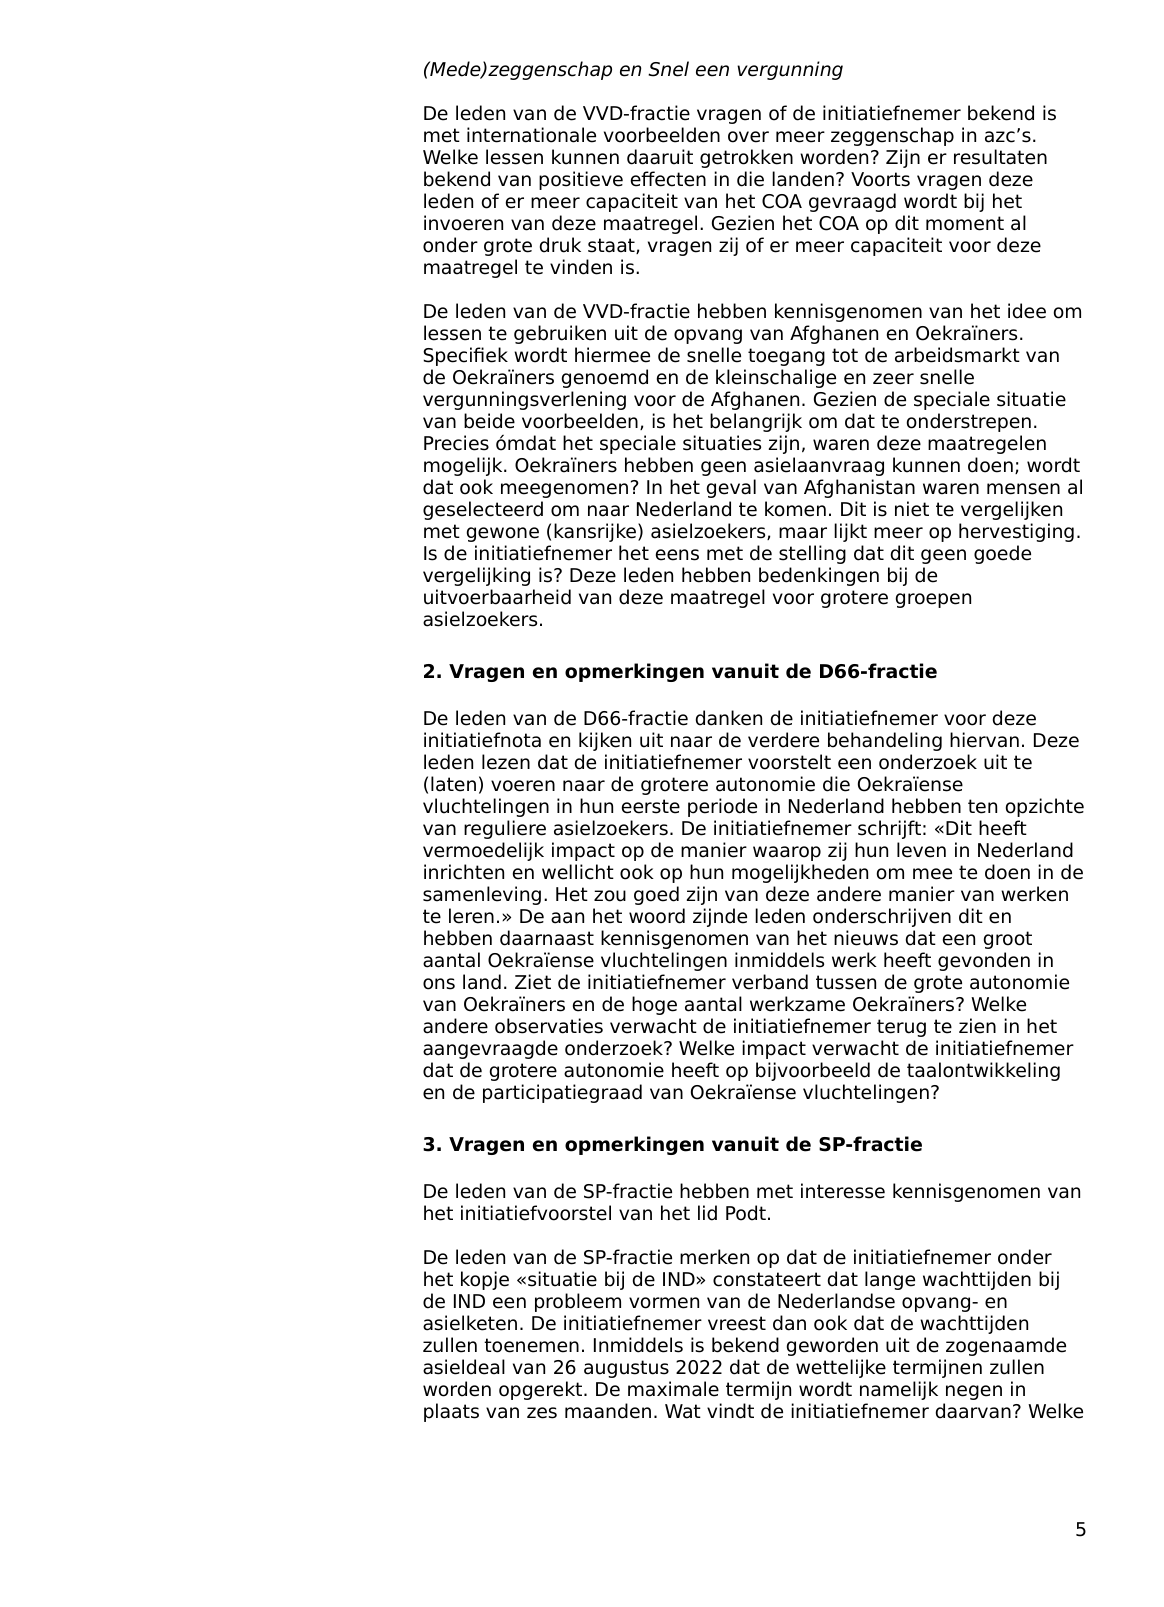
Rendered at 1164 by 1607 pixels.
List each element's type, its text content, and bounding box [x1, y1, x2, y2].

subtitle 3. Vragen en opmerkingen vanuit de SP-fractie [422, 1133, 1087, 1156]
text De leden van de D66-fractie danken de initiatiefnemer voor deze initiatiefnota en kijken uit naar de verdere behandeling hiervan. Deze leden lezen dat de initiatiefnemer voorstelt een onderzoek uit te (laten) voeren naar de grotere autonomie die Oekraïense vluchtelingen in hun eerste periode in Nederland hebben ten opzichte van reguliere asielzoekers. De initiatiefnemer schrijft: «Dit heeft vermoedelijk impact op de manier waarop zij hun leven in Nederland inrichten en wellicht ook op hun mogelijkheden om mee te doen in de samenleving. Het zou goed zijn van deze andere manier van werken te leren.» De aan het woord zijnde leden onderschrijven dit en hebben daarnaast kennisgenomen van het nieuws dat een groot aantal Oekraïense vluchtelingen inmiddels werk heeft gevonden in ons land. Ziet de initiatiefnemer verband tussen de grote autonomie van Oekraïners en de hoge aantal werkzame Oekraïners? Welke andere observaties verwacht de initiatiefnemer terug te zien in het aangevraagde onderzoek? Welke impact verwacht de initiatiefnemer dat de grotere autonomie heeft op bijvoorbeeld de taalontwikkeling en de participatiegraad van Oekraïense vluchtelingen? [422, 708, 1087, 1103]
text De leden van de VVD-fractie hebben kennisgenomen van het idee om lessen te gebruiken uit de opvang van Afghanen en Oekraïners. Specifiek wordt hiermee de snelle toegang tot de arbeidsmarkt van de Oekraïners genoemd en de kleinschalige en zeer snelle vergunningsverlening voor de Afghanen. Gezien de speciale situatie van beide voorbeelden, is het belangrijk om dat te onderstrepen. Precies ómdat het speciale situaties zijn, waren deze maatregelen mogelijk. Oekraïners hebben geen asielaanvraag kunnen doen; wordt dat ook meegenomen? In het geval van Afghanistan waren mensen al geselecteerd om naar Nederland te komen. Dit is niet te vergelijken met gewone (kansrijke) asielzoekers, maar lijkt meer op hervestiging. Is de initiatiefnemer het eens met de stelling dat dit geen goede vergelijking is? Deze leden hebben bedenkingen bij de uitvoerbaarheid van deze maatregel voor grotere groepen asielzoekers. [422, 301, 1087, 631]
subtitle 2. Vragen en opmerkingen vanuit de D66-fractie [422, 661, 1087, 683]
text De leden van de SP-fractie hebben met interesse kennisgenomen van het initiatiefvoorstel van het lid Podt. [422, 1181, 1087, 1224]
text De leden van de SP-fractie merken op dat de initiatiefnemer onder het kopje «situatie bij de IND» constateert dat lange wachttijden bij de IND een probleem vormen van de Nederlandse opvang- en asielketen. De initiatiefnemer vreest dan ook dat de wachttijden zullen toenemen. Inmiddels is bekend geworden uit de zogenaamde asieldeal van 26 augustus 2022 dat de wettelijke termijnen zullen worden opgerekt. De maximale termijn wordt namelijk negen in plaats van zes maanden. Wat vindt de initiatiefnemer daarvan? Welke [422, 1247, 1087, 1422]
subtitle (Mede)zeggenschap en Snel een vergunning [422, 59, 1087, 81]
text De leden van de VVD-fractie vragen of de initiatiefnemer bekend is met internationale voorbeelden over meer zeggenschap in azc’s. Welke lessen kunnen daaruit getrokken worden? Zijn er resultaten bekend van positieve effecten in die landen? Voorts vragen deze leden of er meer capaciteit van het COA gevraagd wordt bij het invoeren van deze maatregel. Gezien het COA op dit moment al onder grote druk staat, vragen zij of er meer capaciteit voor deze maatregel te vinden is. [422, 103, 1087, 279]
